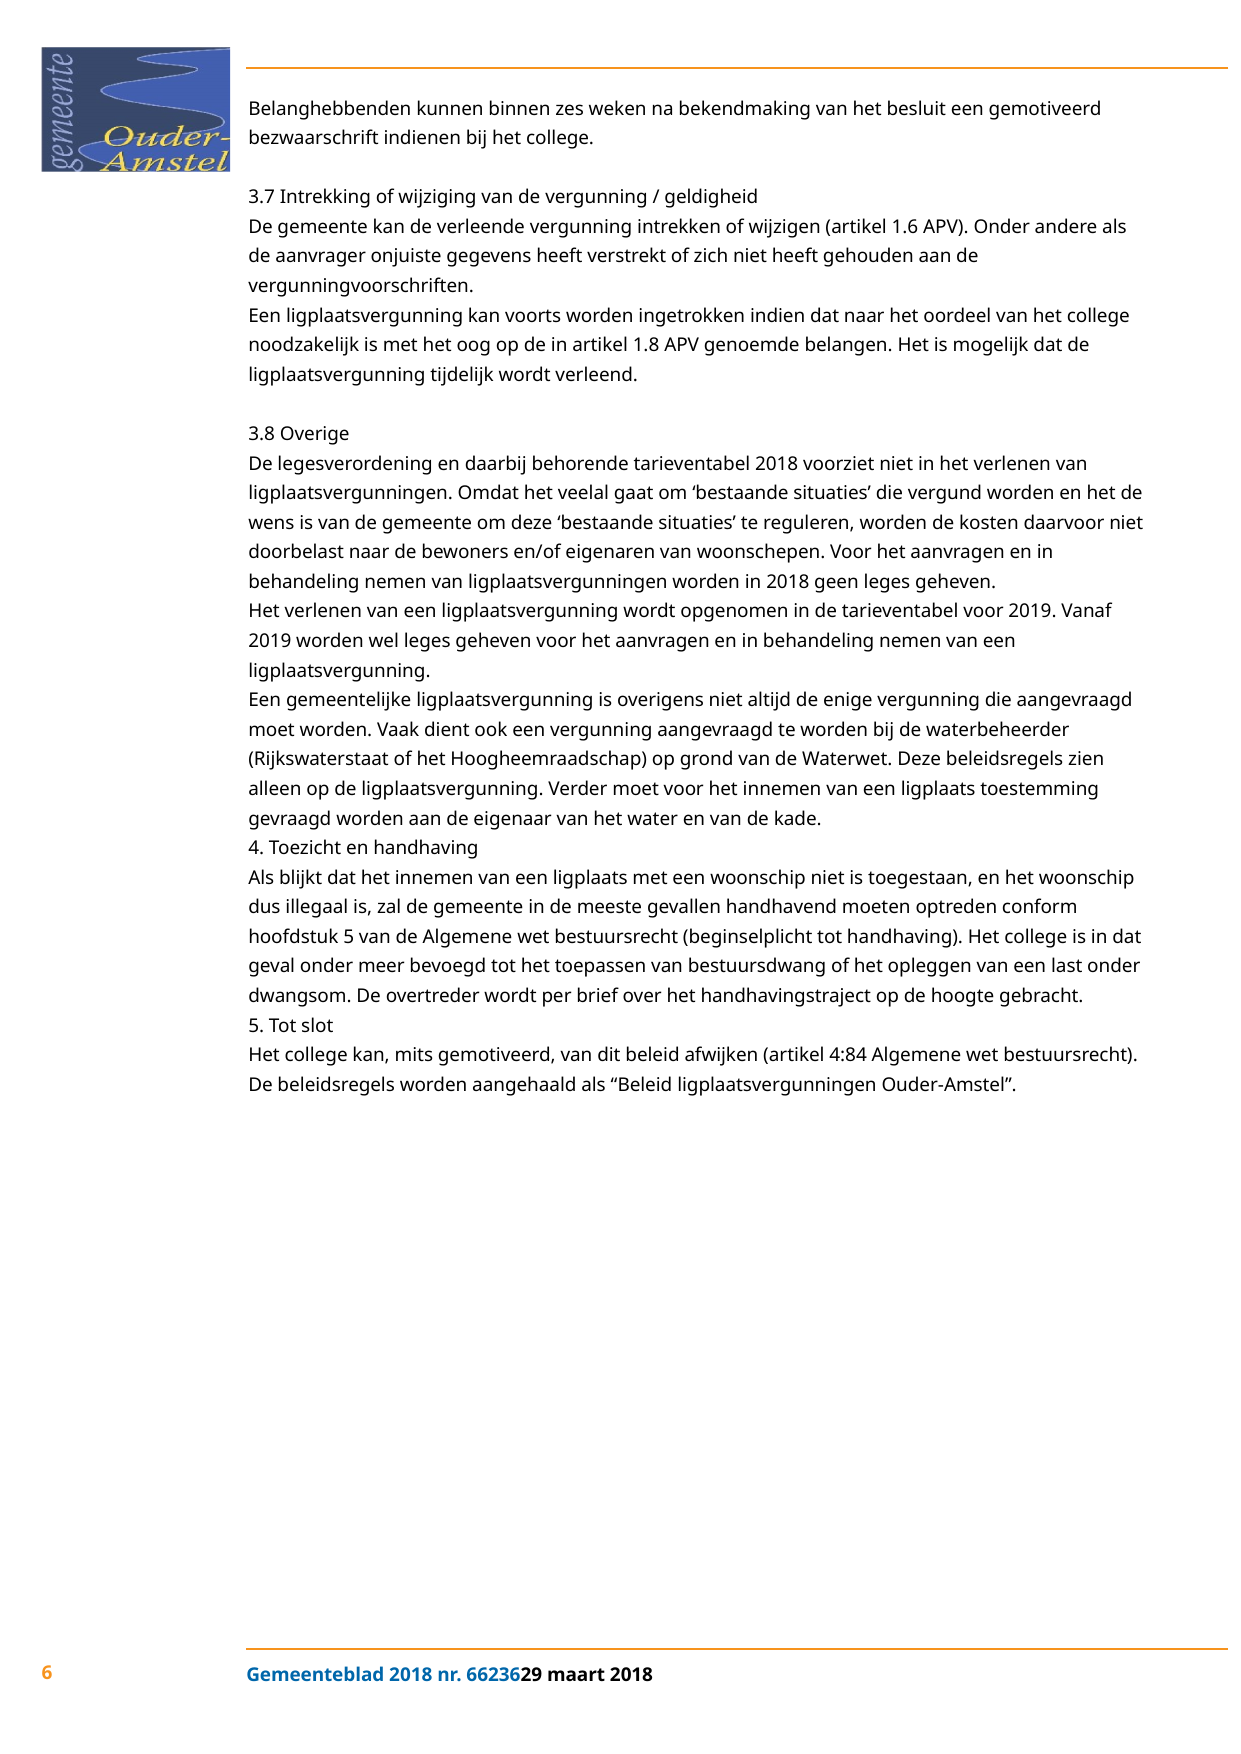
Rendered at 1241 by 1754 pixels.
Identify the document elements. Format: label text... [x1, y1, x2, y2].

text Als blijkt dat het innemen van een ligplaats met een woonschip niet is toegestaan, en het woonschip dus illegaal is, zal de gemeente in de meeste gevallen handhavend moeten optreden conform hoofdstuk 5 van de Algemene wet bestuursrecht (beginselplicht tot handhaving). Het college is in dat geval onder meer bevoegd tot het toepassen van bestuursdwang of het opleggen van een last onder dwangsom. De overtreder wordt per brief over het handhavingstraject op de hoogte gebracht. [248, 864, 1152, 1008]
text Het verlenen van een ligplaatsvergunning wordt opgenomen in de tarieventabel voor 2019. Vanaf 2019 worden wel leges geheven voor het aanvragen en in behandeling nemen van een ligplaatsvergunning. [248, 598, 1152, 683]
picture [41, 47, 231, 172]
text 5. Tot slot [248, 1012, 1152, 1038]
text De legesverordening en daarbij behorende tarieventabel 2018 voorziet niet in het verlenen van ligplaatsvergunningen. Omdat het veelal gaat om ‘bestaande situaties’ die vergund worden en het de wens is van de gemeente om deze ‘bestaande situaties’ te reguleren, worden de kosten daarvoor niet doorbelast naar de bewoners en/of eigenaren van woonschepen. Voor het aanvragen en in behandeling nemen van ligplaatsvergunningen worden in 2018 geen leges geheven. [248, 450, 1152, 594]
text Het college kan, mits gemotiveerd, van dit beleid afwijken (artikel 4:84 Algemene wet bestuursrecht). [248, 1041, 1152, 1067]
text De beleidsregels worden aangehaald als “Beleid ligplaatsvergunningen Ouder-Amstel”. [248, 1071, 1152, 1097]
text 4. Toezicht en handhaving [248, 834, 1152, 860]
text De gemeente kan de verleende vergunning intrekken of wijzigen (artikel 1.6 APV). Onder andere als de aanvrager onjuiste gegevens heeft verstrekt of zich niet heeft gehouden aan de vergunningvoorschriften. [248, 213, 1152, 298]
text 3.7 Intrekking of wijziging van de vergunning / geldigheid [248, 183, 1152, 209]
text 3.8 Overige [248, 420, 1152, 446]
text Belanghebbenden kunnen binnen zes weken na bekendmaking van het besluit een gemotiveerd bezwaarschrift indienen bij het college. [248, 95, 1152, 150]
text Een gemeentelijke ligplaatsvergunning is overigens niet altijd de enige vergunning die aangevraagd moet worden. Vaak dient ook een vergunning aangevraagd te worden bij de waterbeheerder (Rijkswaterstaat of het Hoogheemraadschap) op grond van de Waterwet. Deze beleidsregels zien alleen op de ligplaatsvergunning. Verder moet voor het innemen van een ligplaats toestemming gevraagd worden aan de eigenaar van het water en van de kade. [248, 686, 1152, 831]
text Een ligplaatsvergunning kan voorts worden ingetrokken indien dat naar het oordeel van het college noodzakelijk is met het oog op de in artikel 1.8 APV genoemde belangen. Het is mogelijk dat de ligplaatsvergunning tijdelijk wordt verleend. [248, 302, 1152, 387]
